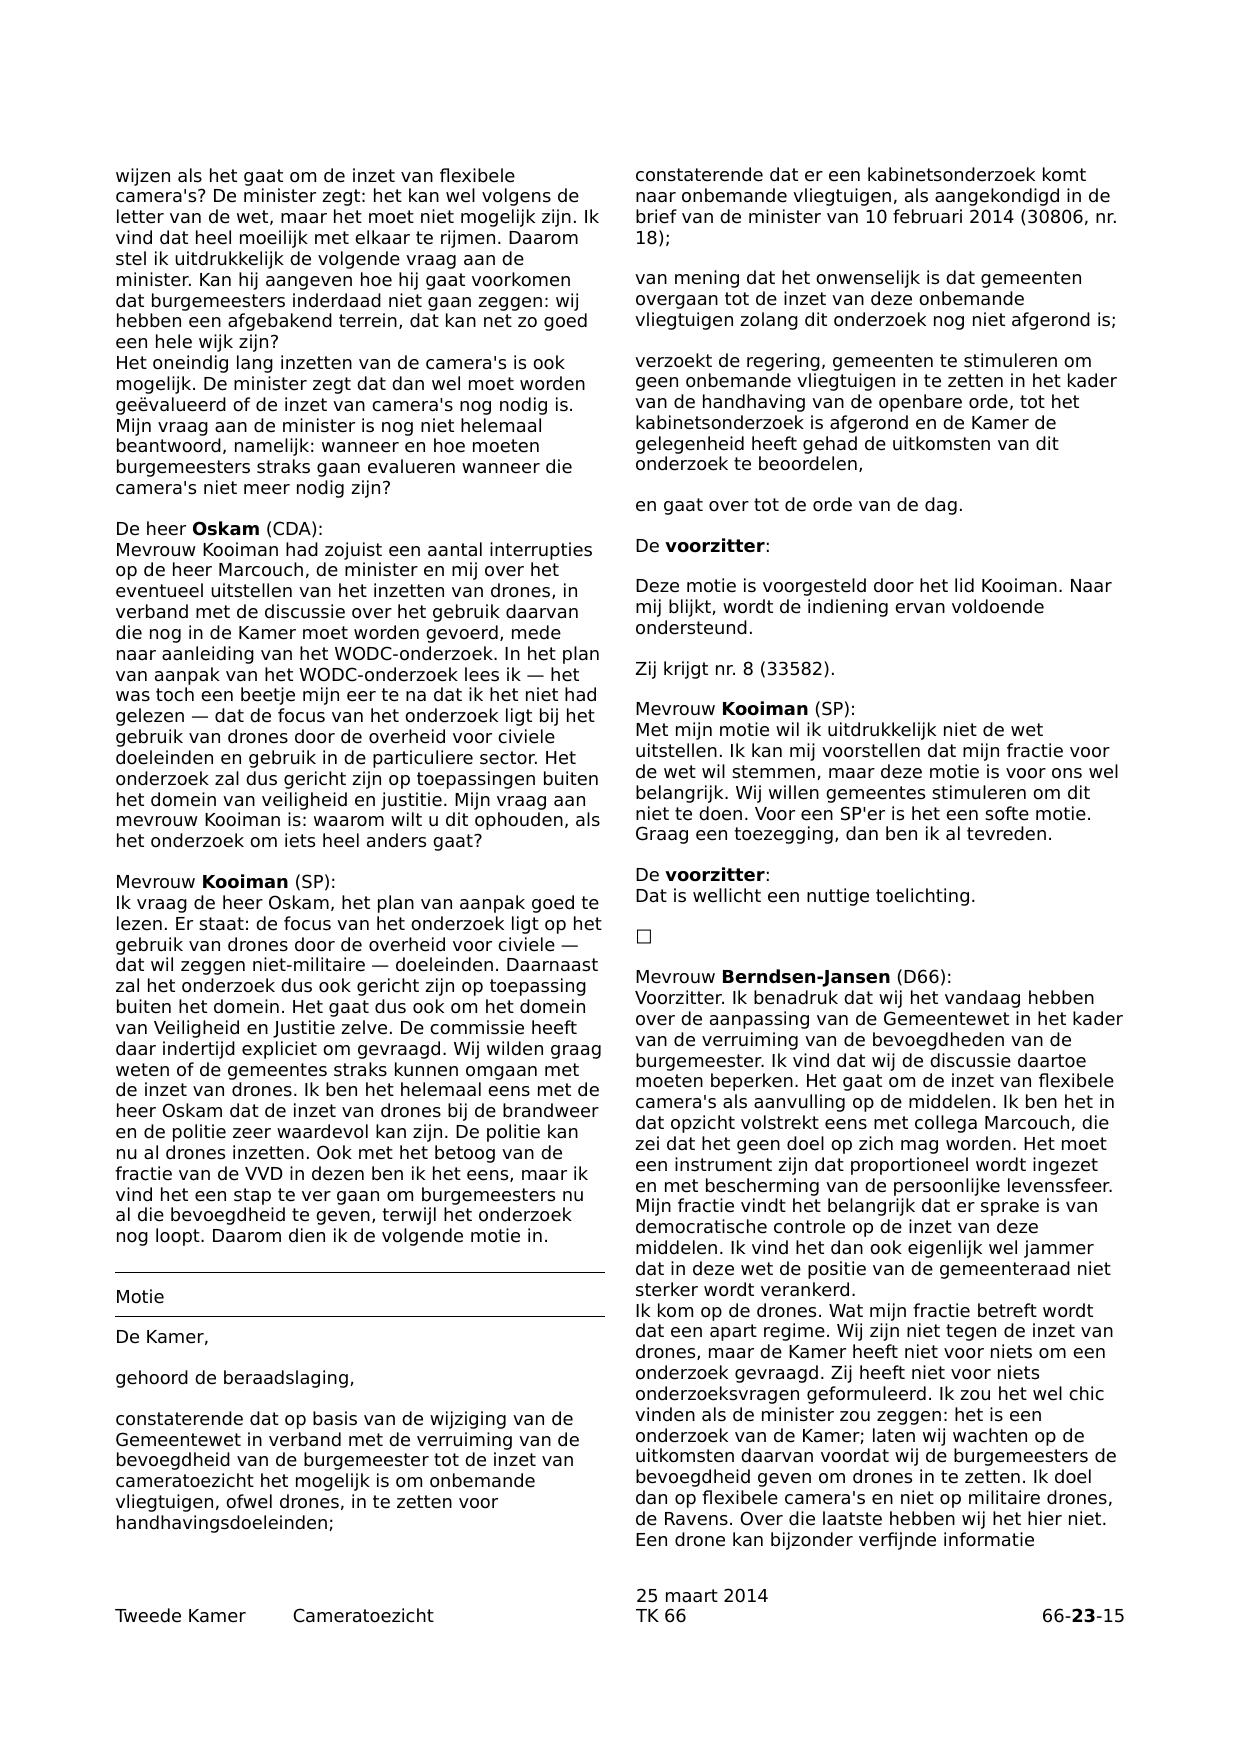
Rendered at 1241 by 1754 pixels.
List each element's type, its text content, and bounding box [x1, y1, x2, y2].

text Met mijn motie wil ik uitdrukkelijk niet de wet uitstellen. Ik kan mij voorstellen dat mijn fractie voor de wet wil stemmen, maar deze motie is voor ons wel belangrijk. Wij willen gemeentes stimuleren om dit niet te doen. Voor een SP'er is het een softe motie. Graag een toezegging, dan ben ik al tevreden. [635, 720, 1125, 845]
text gehoord de beraadslaging, [115, 1368, 605, 1389]
text Mevrouw Kooiman (SP): [115, 872, 605, 893]
text Het oneindig lang inzetten van de camera's is ook mogelijk. De minister zegt dat dan wel moet worden geëvalueerd of de inzet van camera's nog nodig is. Mijn vraag aan de minister is nog niet helemaal beantwoord, namelijk: wanneer en hoe moeten burgemeesters straks gaan evalueren wanneer die camera's niet meer nodig zijn? [115, 353, 605, 499]
text ⬜ [635, 926, 1125, 947]
text constaterende dat er een kabinetsonderzoek komt naar onbemande vliegtuigen, als aangekondigd in de brief van de minister van 10 februari 2014 (30806, nr. 18); [635, 165, 1125, 248]
text van mening dat het onwenselijk is dat gemeenten overgaan tot de inzet van deze onbemande vliegtuigen zolang dit onderzoek nog niet afgerond is; [635, 268, 1125, 330]
text De voorzitter: [635, 536, 1125, 556]
text Mevrouw Kooiman (SP): [635, 699, 1125, 720]
text Voorzitter. Ik benadruk dat wij het vandaag hebben over de aanpassing van de Gemeentewet in het kader van de verruiming van de bevoegdheden van de burgemeester. Ik vind dat wij de discussie daartoe moeten beperken. Het gaat om de inzet van flexibele camera's als aanvulling op de middelen. Ik ben het in dat opzicht volstrekt eens met collega Marcouch, die zei dat het geen doel op zich mag worden. Het moet een instrument zijn dat proportioneel wordt ingezet en met bescherming van de persoonlijke levenssfeer. Mijn fractie vindt het belangrijk dat er sprake is van democratische controle op de inzet van deze middelen. Ik vind het dan ook eigenlijk wel jammer dat in deze wet de positie van de gemeenteraad niet sterker wordt verankerd. [635, 988, 1125, 1300]
text De voorzitter: [635, 865, 1125, 886]
text De Kamer, [115, 1327, 605, 1348]
text Mevrouw Berndsen-Jansen (D66): [635, 967, 1125, 988]
text verzoekt de regering, gemeenten te stimuleren om geen onbemande vliegtuigen in te zetten in het kader van de handhaving van de openbare orde, tot het kabinetsonderzoek is afgerond en de Kamer de gelegenheid heeft gehad de uitkomsten van dit onderzoek te beoordelen, [635, 350, 1125, 475]
text Ik vraag de heer Oskam, het plan van aanpak goed te lezen. Er staat: de focus van het onderzoek ligt op het gebruik van drones door de overheid voor civiele — dat wil zeggen niet-militaire — doeleinden. Daarnaast zal het onderzoek dus ook gericht zijn op toepassing buiten het domein. Het gaat dus ook om het domein van Veiligheid en Justitie zelve. De commissie heeft daar indertijd expliciet om gevraagd. Wij wilden graag weten of de gemeentes straks kunnen omgaan met de inzet van drones. Ik ben het helemaal eens met de heer Oskam dat de inzet van drones bij de brandweer en de politie zeer waardevol kan zijn. De politie kan nu al drones inzetten. Ook met het betoog van de fractie van de VVD in dezen ben ik het eens, maar ik vind het een stap te ver gaan om burgemeesters nu al die bevoegdheid te geven, terwijl het onderzoek nog loopt. Daarom dien ik de volgende motie in. [115, 893, 605, 1247]
text Deze motie is voorgesteld door het lid Kooiman. Naar mij blijkt, wordt de indiening ervan voldoende ondersteund. [635, 576, 1125, 638]
text Motie [115, 1287, 605, 1307]
text Dat is wellicht een nuttige toelichting. [635, 886, 1125, 906]
text en gaat over tot de orde van de dag. [635, 495, 1125, 516]
text wijzen als het gaat om de inzet van flexibele camera's? De minister zegt: het kan wel volgens de letter van de wet, maar het moet niet mogelijk zijn. Ik vind dat heel moeilijk met elkaar te rijmen. Daarom stel ik uitdrukkelijk de volgende vraag aan de minister. Kan hij aangeven hoe hij gaat voorkomen dat burgemeesters inderdaad niet gaan zeggen: wij hebben een afgebakend terrein, dat kan net zo goed een hele wijk zijn? [115, 165, 605, 353]
text Ik kom op de drones. Wat mijn fractie betreft wordt dat een apart regime. Wij zijn niet tegen de inzet van drones, maar de Kamer heeft niet voor niets om een onderzoek gevraagd. Zij heeft niet voor niets onderzoeksvragen geformuleerd. Ik zou het wel chic vinden als de minister zou zeggen: het is een onderzoek van de Kamer; laten wij wachten op de uitkomsten daarvan voordat wij de burgemeesters de bevoegdheid geven om drones in te zetten. Ik doel dan op flexibele camera's en niet op militaire drones, de Ravens. Over die laatste hebben wij het hier niet. Een drone kan bijzonder verfijnde informatie [635, 1300, 1125, 1550]
text De heer Oskam (CDA): [115, 519, 605, 539]
text Mevrouw Kooiman had zojuist een aantal interrupties op de heer Marcouch, de minister en mij over het eventueel uitstellen van het inzetten van drones, in verband met de discussie over het gebruik daarvan die nog in de Kamer moet worden gevoerd, mede naar aanleiding van het WODC-onderzoek. In het plan van aanpak van het WODC-onderzoek lees ik — het was toch een beetje mijn eer te na dat ik het niet had gelezen — dat de focus van het onderzoek ligt bij het gebruik van drones door de overheid voor civiele doeleinden en gebruik in de particuliere sector. Het onderzoek zal dus gericht zijn op toepassingen buiten het domein van veiligheid en justitie. Mijn vraag aan mevrouw Kooiman is: waarom wilt u dit ophouden, als het onderzoek om iets heel anders gaat? [115, 539, 605, 852]
text Zij krijgt nr. 8 (33582). [635, 658, 1125, 679]
text constaterende dat op basis van de wijziging van de Gemeentewet in verband met de verruiming van de bevoegdheid van de burgemeester tot de inzet van cameratoezicht het mogelijk is om onbemande vliegtuigen, ofwel drones, in te zetten voor handhavingsdoeleinden; [115, 1409, 605, 1533]
